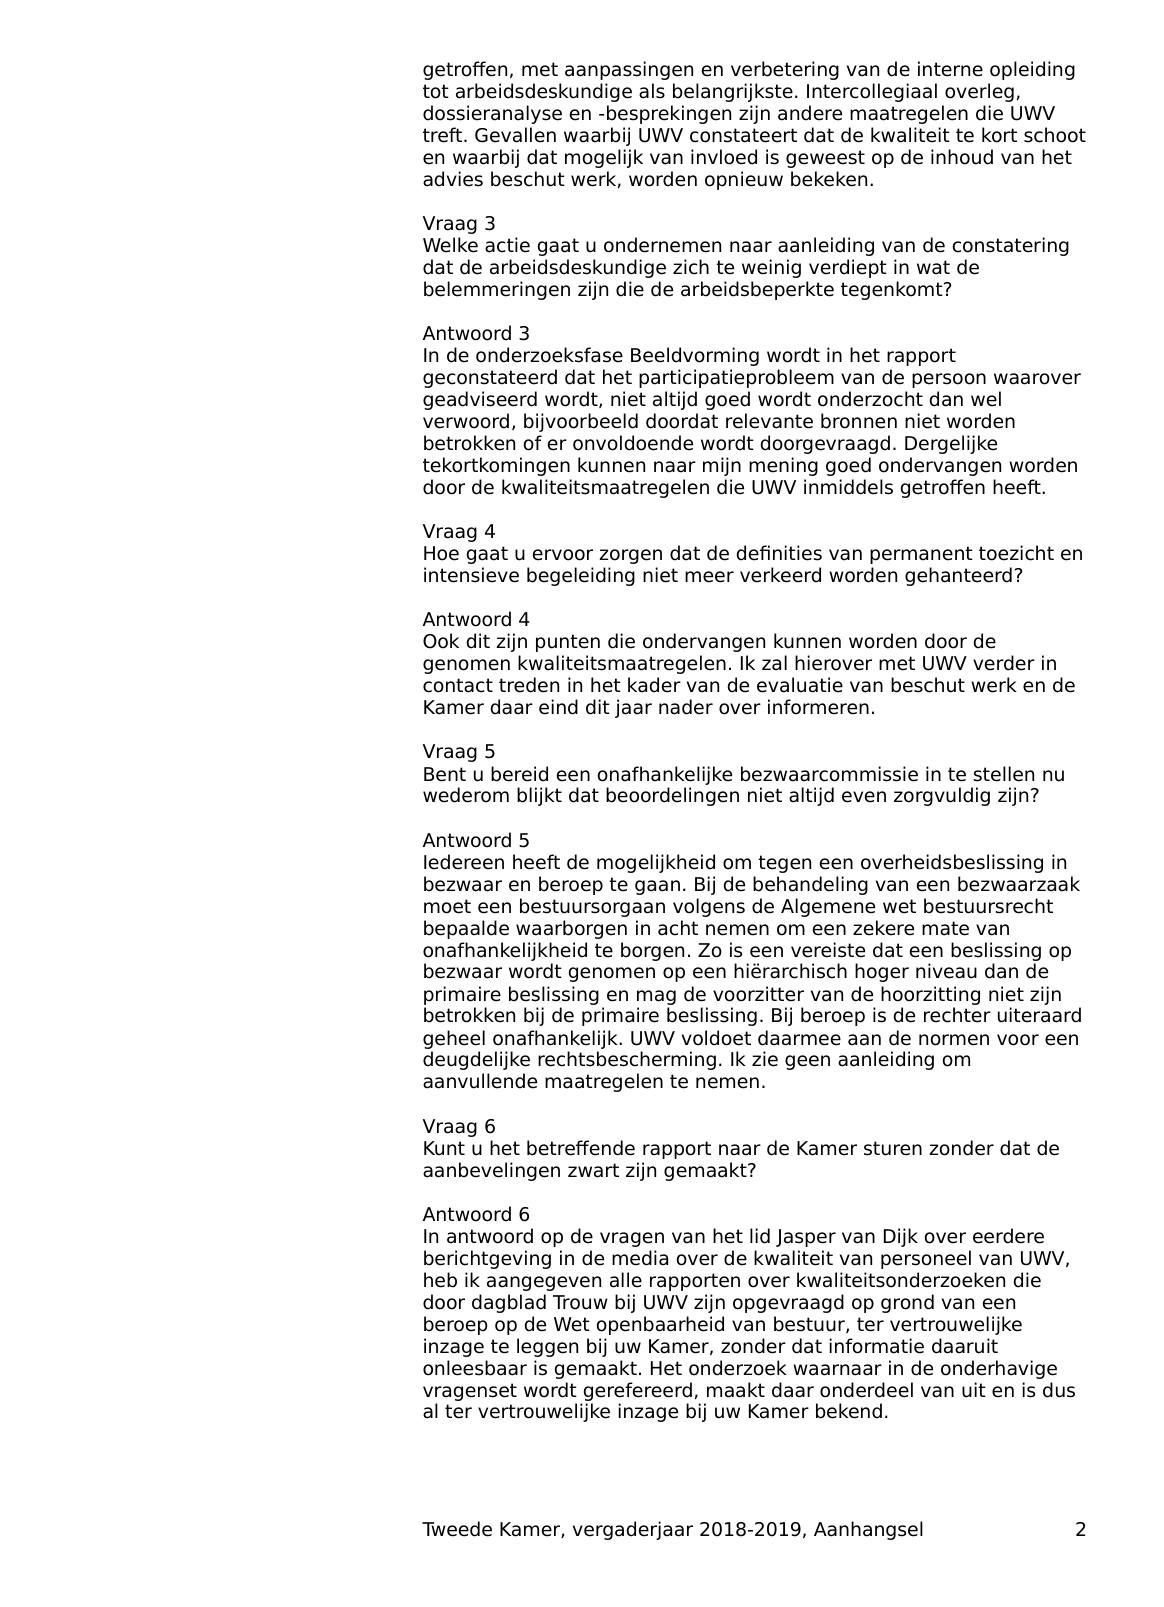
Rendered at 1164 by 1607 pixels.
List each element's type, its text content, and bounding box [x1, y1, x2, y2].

text getroffen, met aanpassingen en verbetering van de interne opleiding tot arbeidsdeskundige als belangrijkste. Intercollegiaal overleg, dossieranalyse en -besprekingen zijn andere maatregelen die UWV treft. Gevallen waarbij UWV constateert dat de kwaliteit te kort schoot en waarbij dat mogelijk van invloed is geweest op de inhoud van het advies beschut werk, worden opnieuw bekeken. [422, 59, 1087, 191]
text Antwoord 6 [422, 1204, 1087, 1226]
text Bent u bereid een onafhankelijke bezwaarcommissie in te stellen nu wederom blijkt dat beoordelingen niet altijd even zorgvuldig zijn? [422, 763, 1087, 807]
text Welke actie gaat u ondernemen naar aanleiding van de constatering dat de arbeidsdeskundige zich te weinig verdiept in wat de belemmeringen zijn die de arbeidsbeperkte tegenkomt? [422, 235, 1087, 301]
text Vraag 3 [422, 213, 1087, 235]
text Antwoord 3 [422, 323, 1087, 345]
text Ook dit zijn punten die ondervangen kunnen worden door de genomen kwaliteitsmaatregelen. Ik zal hierover met UWV verder in contact treden in het kader van de evaluatie van beschut werk en de Kamer daar eind dit jaar nader over informeren. [422, 631, 1087, 719]
text Antwoord 4 [422, 609, 1087, 631]
text In de onderzoeksfase Beeldvorming wordt in het rapport geconstateerd dat het participatieprobleem van de persoon waarover geadviseerd wordt, niet altijd goed wordt onderzocht dan wel verwoord, bijvoorbeeld doordat relevante bronnen niet worden betrokken of er onvoldoende wordt doorgevraagd. Dergelijke tekortkomingen kunnen naar mijn mening goed ondervangen worden door de kwaliteitsmaatregelen die UWV inmiddels getroffen heeft. [422, 345, 1087, 499]
text Vraag 5 [422, 741, 1087, 763]
text In antwoord op de vragen van het lid Jasper van Dijk over eerdere berichtgeving in de media over de kwaliteit van personeel van UWV, heb ik aangegeven alle rapporten over kwaliteitsonderzoeken die door dagblad Trouw bij UWV zijn opgevraagd op grond van een beroep op de Wet openbaarheid van bestuur, ter vertrouwelijke inzage te leggen bij uw Kamer, zonder dat informatie daaruit onleesbaar is gemaakt. Het onderzoek waarnaar in de onderhavige vragenset wordt gerefereerd, maakt daar onderdeel van uit en is dus al ter vertrouwelijke inzage bij uw Kamer bekend. [422, 1226, 1087, 1423]
text Vraag 6 [422, 1116, 1087, 1137]
text Kunt u het betreffende rapport naar de Kamer sturen zonder dat de aanbevelingen zwart zijn gemaakt? [422, 1137, 1087, 1181]
text Vraag 4 [422, 521, 1087, 543]
text Antwoord 5 [422, 829, 1087, 852]
text Iedereen heeft de mogelijkheid om tegen een overheidsbeslissing in bezwaar en beroep te gaan. Bij de behandeling van een bezwaarzaak moet een bestuursorgaan volgens de Algemene wet bestuursrecht bepaalde waarborgen in acht nemen om een zekere mate van onafhankelijkheid te borgen. Zo is een vereiste dat een beslissing op bezwaar wordt genomen op een hiërarchisch hoger niveau dan de primaire beslissing en mag de voorzitter van de hoorzitting niet zijn betrokken bij de primaire beslissing. Bij beroep is de rechter uiteraard geheel onafhankelijk. UWV voldoet daarmee aan de normen voor een deugdelijke rechtsbescherming. Ik zie geen aanleiding om aanvullende maatregelen te nemen. [422, 852, 1087, 1093]
text Hoe gaat u ervoor zorgen dat de definities van permanent toezicht en intensieve begeleiding niet meer verkeerd worden gehanteerd? [422, 543, 1087, 587]
